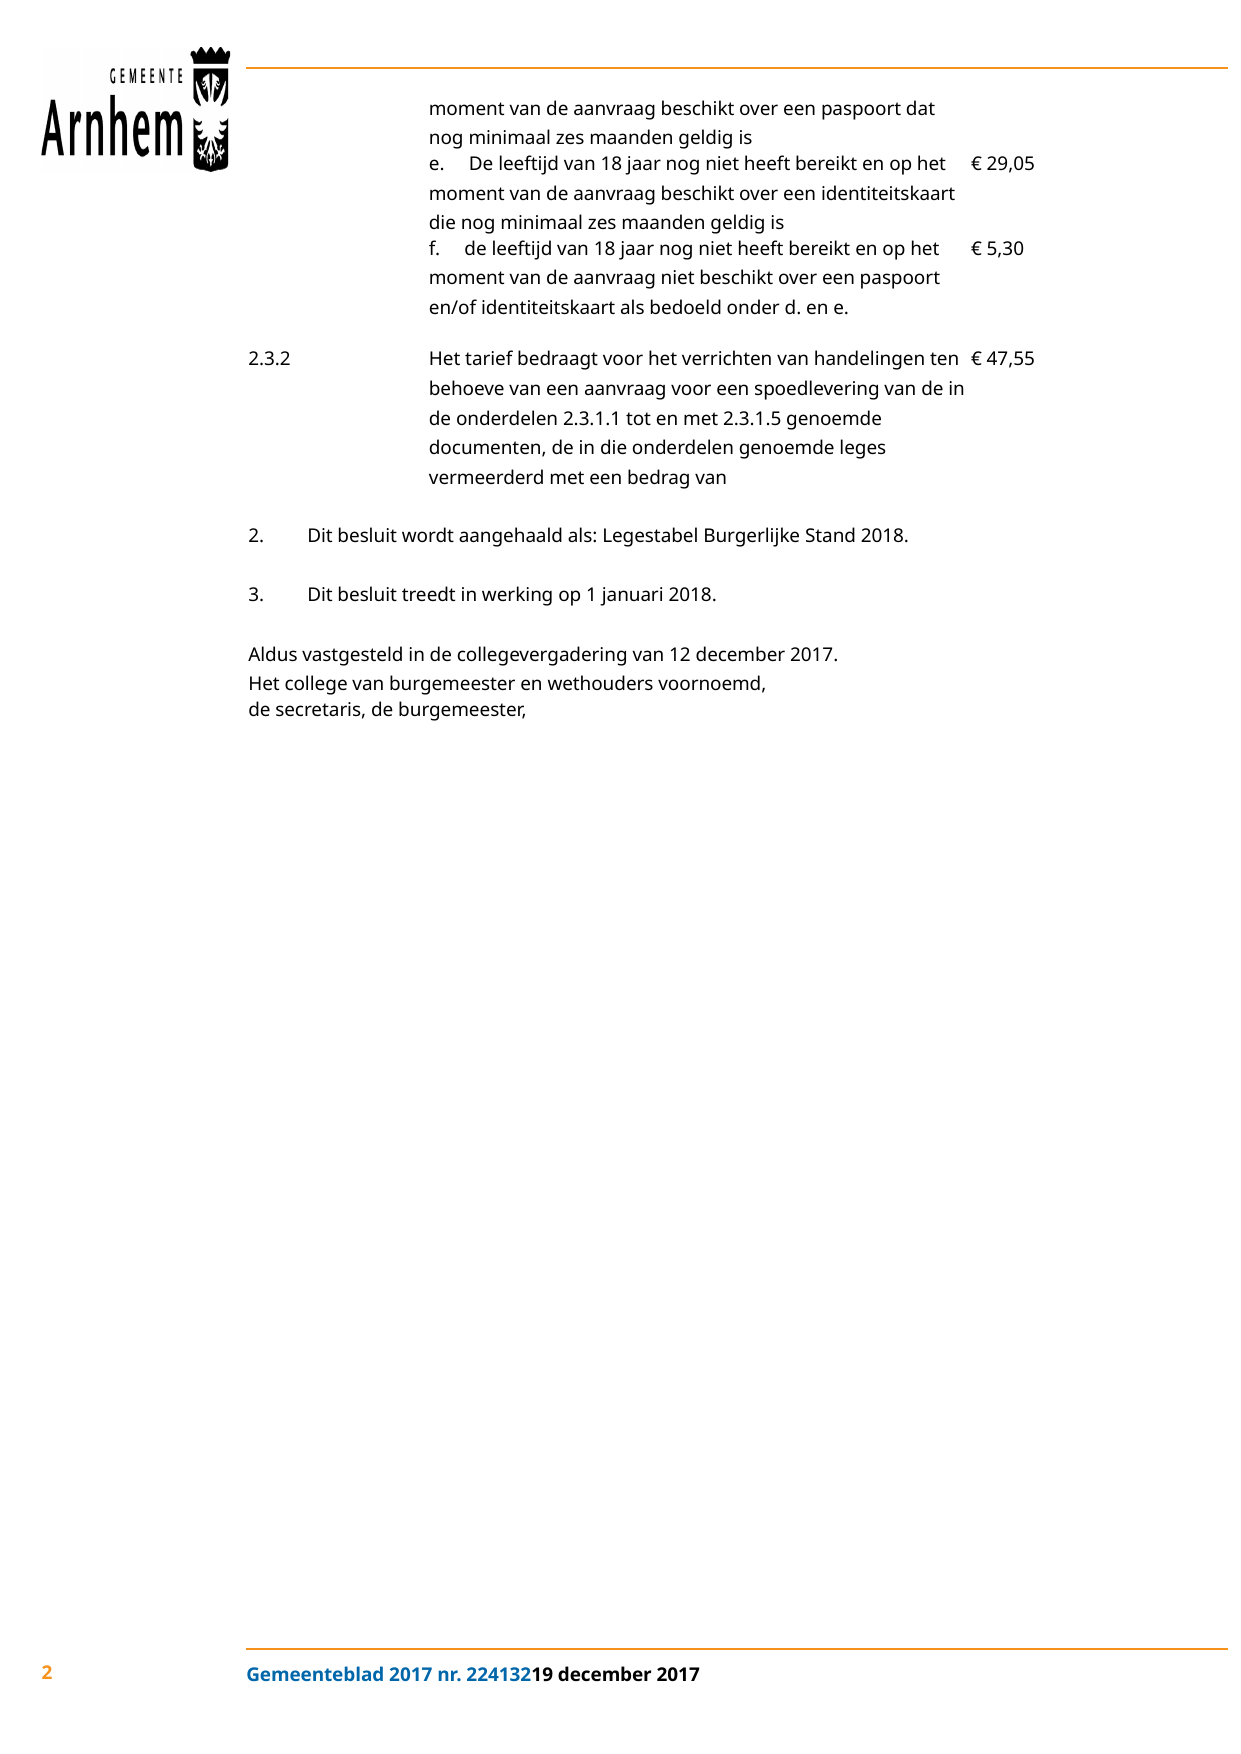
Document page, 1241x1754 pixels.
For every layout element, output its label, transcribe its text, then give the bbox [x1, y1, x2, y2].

text de secretaris, de burgemeester, [248, 696, 1152, 722]
text Het college van burgemeester en wethouders voornoemd, [248, 670, 1152, 696]
table_cell [248, 95, 429, 150]
table_cell [248, 320, 429, 346]
text Aldus vastgesteld in de collegevergadering van 12 december 2017. [248, 641, 1152, 667]
table_cell [248, 150, 429, 235]
table_cell f. de leeftijd van 18 jaar nog niet heeft bereikt en op het moment van de aanvraag niet beschikt over een paspoort en/of identiteitskaart als bedoeld onder d. en e. [429, 235, 971, 320]
table_cell 2.3.2 [248, 346, 429, 490]
table_cell [971, 320, 1152, 346]
table_cell € 29,05 [971, 150, 1152, 235]
table_cell moment van de aanvraag beschikt over een paspoort dat nog minimaal zes maanden geldig is [429, 95, 971, 150]
list Dit besluit wordt aangehaald als: Legestabel Burgerlijke Stand 2018. [248, 522, 1152, 548]
table_cell € 47,55 [971, 346, 1152, 490]
table_cell e. De leeftijd van 18 jaar nog niet heeft bereikt en op het moment van de aanvraag beschikt over een identiteitskaart die nog minimaal zes maanden geldig is [429, 150, 971, 235]
table_cell [429, 320, 971, 346]
table_cell [248, 235, 429, 320]
table_cell € 5,30 [971, 235, 1152, 320]
table_cell [971, 95, 1152, 150]
picture [41, 47, 231, 172]
list Dit besluit treedt in werking op 1 januari 2018. [248, 582, 1152, 607]
table_cell Het tarief bedraagt voor het verrichten van handelingen ten behoeve van een aanvraag voor een spoedlevering van de in de onderdelen 2.3.1.1 tot en met 2.3.1.5 genoemde documenten, de in die onderdelen genoemde leges vermeerderd met een bedrag van [429, 346, 971, 490]
